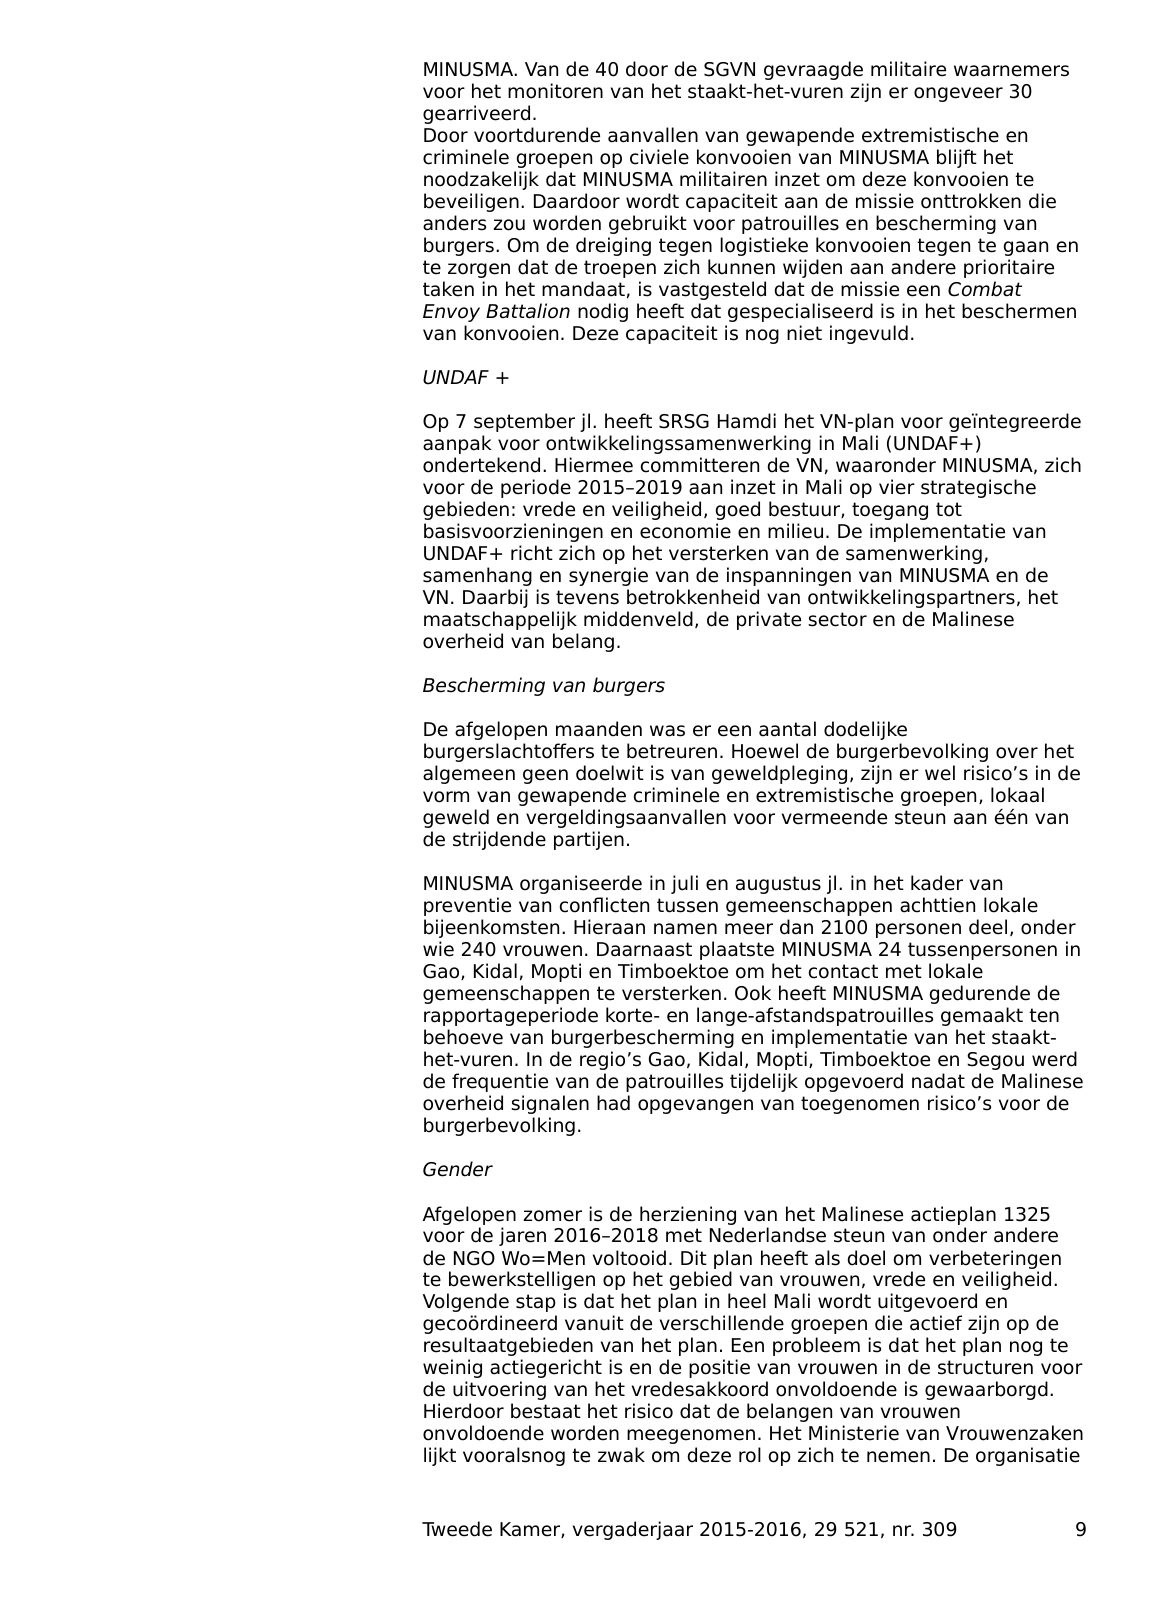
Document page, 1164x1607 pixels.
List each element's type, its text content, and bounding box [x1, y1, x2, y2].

subtitle UNDAF + [422, 367, 1087, 389]
subtitle Gender [422, 1159, 1087, 1181]
text De afgelopen maanden was er een aantal dodelijke burgerslachtoffers te betreuren. Hoewel de burgerbevolking over het algemeen geen doelwit is van geweldpleging, zijn er wel risico’s in de vorm van gewapende criminele en extremistische groepen, lokaal geweld en vergeldingsaanvallen voor vermeende steun aan één van de strijdende partijen. [422, 719, 1087, 851]
text Door voortdurende aanvallen van gewapende extremistische en criminele groepen op civiele konvooien van MINUSMA blijft het noodzakelijk dat MINUSMA militairen inzet om deze konvooien te beveiligen. Daardoor wordt capaciteit aan de missie onttrokken die anders zou worden gebruikt voor patrouilles en bescherming van burgers. Om de dreiging tegen logistieke konvooien tegen te gaan en te zorgen dat de troepen zich kunnen wijden aan andere prioritaire taken in het mandaat, is vastgesteld dat de missie een Combat Envoy Battalion nodig heeft dat gespecialiseerd is in het beschermen van konvooien. Deze capaciteit is nog niet ingevuld. [422, 125, 1087, 345]
text Afgelopen zomer is de herziening van het Malinese actieplan 1325 voor de jaren 2016–2018 met Nederlandse steun van onder andere de NGO Wo=Men voltooid. Dit plan heeft als doel om verbeteringen te bewerkstelligen op het gebied van vrouwen, vrede en veiligheid. Volgende stap is dat het plan in heel Mali wordt uitgevoerd en gecoördineerd vanuit de verschillende groepen die actief zijn op de resultaatgebieden van het plan. Een probleem is dat het plan nog te weinig actiegericht is en de positie van vrouwen in de structuren voor de uitvoering van het vredesakkoord onvoldoende is gewaarborgd. Hierdoor bestaat het risico dat de belangen van vrouwen onvoldoende worden meegenomen. Het Ministerie van Vrouwenzaken lijkt vooralsnog te zwak om deze rol op zich te nemen. De organisatie [422, 1203, 1087, 1467]
text Op 7 september jl. heeft SRSG Hamdi het VN-plan voor geïntegreerde aanpak voor ontwikkelingssamenwerking in Mali (UNDAF+) ondertekend. Hiermee committeren de VN, waaronder MINUSMA, zich voor de periode 2015–2019 aan inzet in Mali op vier strategische gebieden: vrede en veiligheid, goed bestuur, toegang tot basisvoorzieningen en economie en milieu. De implementatie van UNDAF+ richt zich op het versterken van de samenwerking, samenhang en synergie van de inspanningen van MINUSMA en de VN. Daarbij is tevens betrokkenheid van ontwikkelingspartners, het maatschappelijk middenveld, de private sector en de Malinese overheid van belang. [422, 411, 1087, 653]
text MINUSMA. Van de 40 door de SGVN gevraagde militaire waarnemers voor het monitoren van het staakt-het-vuren zijn er ongeveer 30 gearriveerd. [422, 59, 1087, 125]
text MINUSMA organiseerde in juli en augustus jl. in het kader van preventie van conflicten tussen gemeenschappen achttien lokale bijeenkomsten. Hieraan namen meer dan 2100 personen deel, onder wie 240 vrouwen. Daarnaast plaatste MINUSMA 24 tussenpersonen in Gao, Kidal, Mopti en Timboektoe om het contact met lokale gemeenschappen te versterken. Ook heeft MINUSMA gedurende de rapportageperiode korte- en lange-afstandspatrouilles gemaakt ten behoeve van burgerbescherming en implementatie van het staakt-het-vuren. In de regio’s Gao, Kidal, Mopti, Timboektoe en Segou werd de frequentie van de patrouilles tijdelijk opgevoerd nadat de Malinese overheid signalen had opgevangen van toegenomen risico’s voor de burgerbevolking. [422, 873, 1087, 1137]
subtitle Bescherming van burgers [422, 675, 1087, 697]
